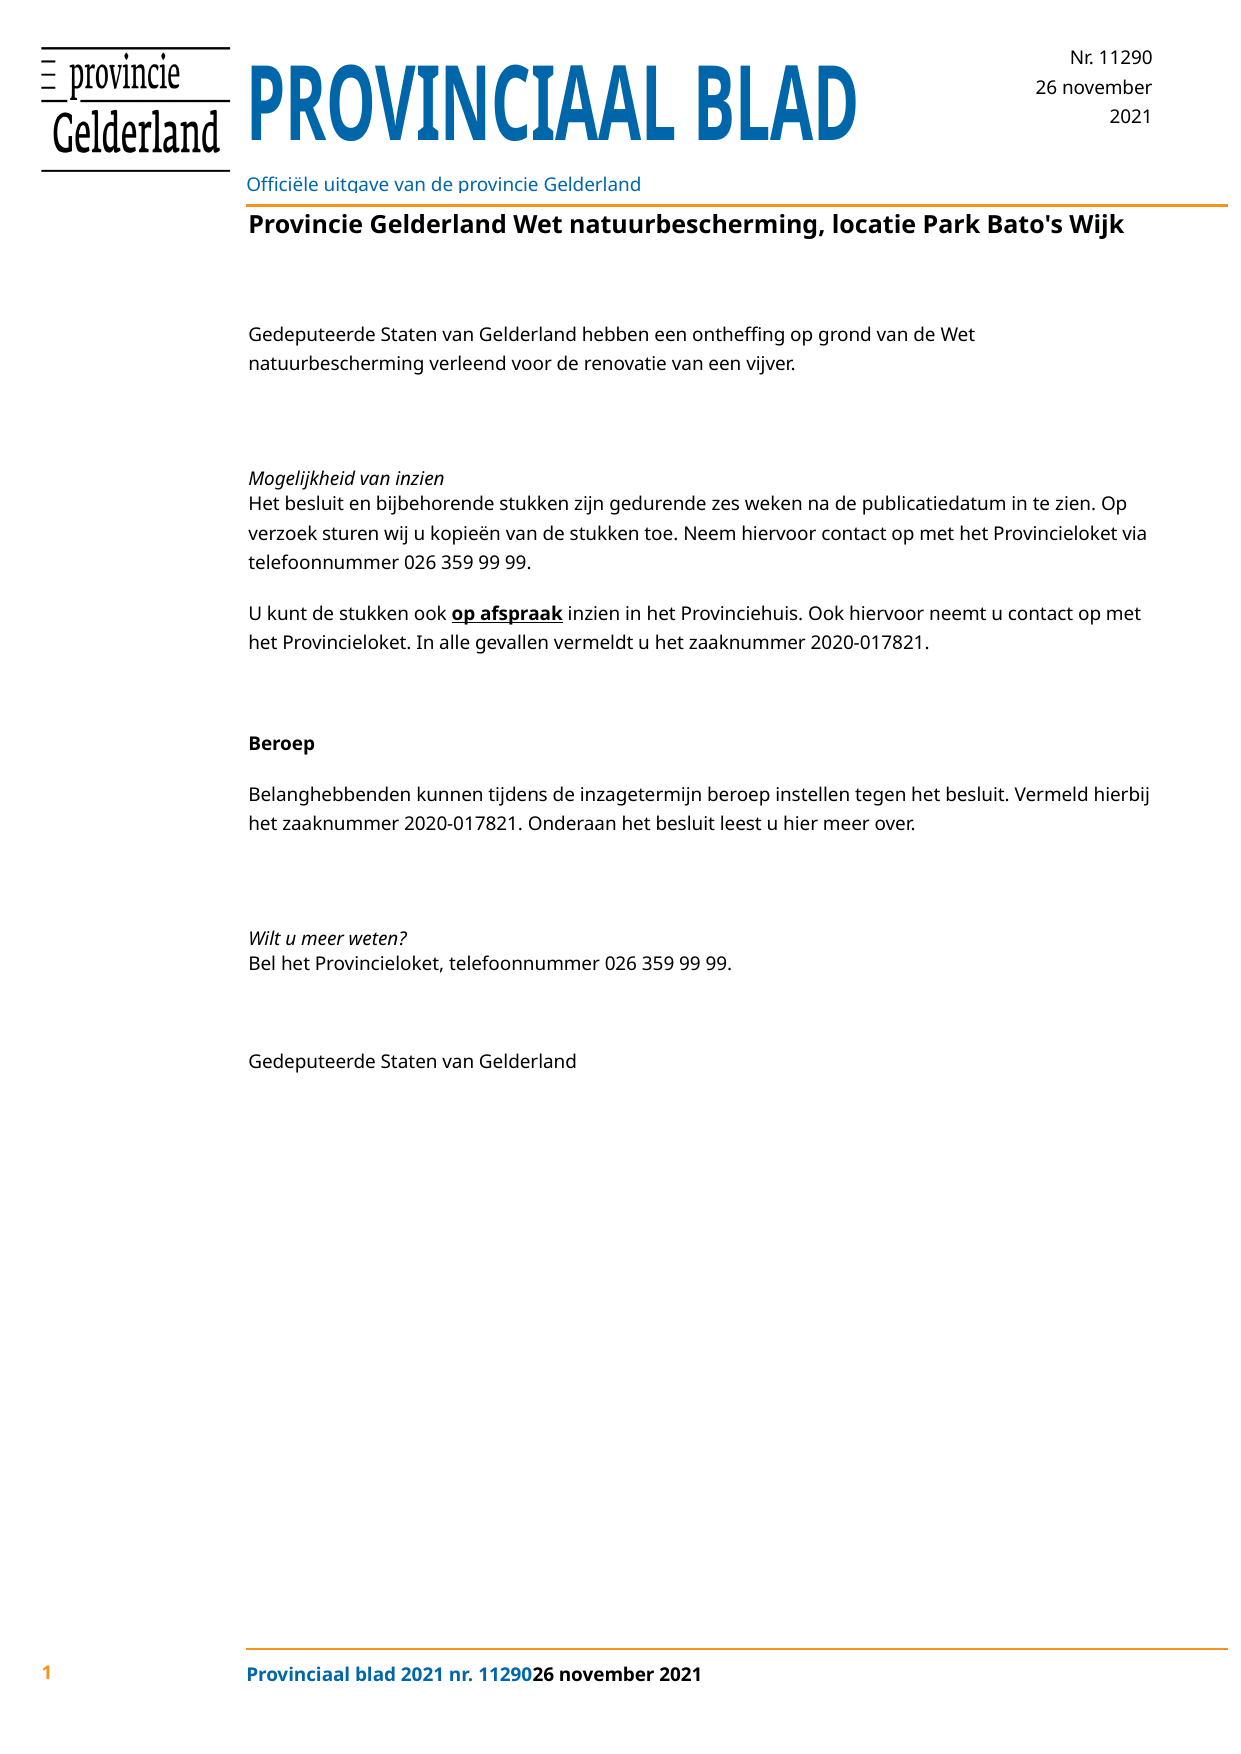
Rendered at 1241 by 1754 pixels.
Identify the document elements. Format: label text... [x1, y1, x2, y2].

picture [41, 47, 231, 172]
text U kunt de stukken ook op afspraak inzien in het Provinciehuis. Ook hiervoor neemt u contact op met het Provincieloket. In alle gevallen vermeldt u het zaaknummer 2020-017821. [248, 600, 1152, 655]
text Gedeputeerde Staten van Gelderland [248, 1049, 1152, 1074]
text Wilt u meer weten? [248, 925, 1152, 951]
text Provincie Gelderland Wet natuurbescherming, locatie Park Bato's Wijk [248, 207, 1152, 241]
text Belanghebbenden kunnen tijdens de inzagetermijn beroep instellen tegen het besluit. Vermeld hierbij het zaaknummer 2020-017821. Onderaan het besluit leest u hier meer over. [248, 781, 1152, 836]
text Bel het Provincieloket, telefoonnummer 026 359 99 99. [248, 951, 1152, 976]
text Mogelijkheid van inzien [248, 465, 1152, 490]
text Beroep [248, 730, 1152, 756]
text Het besluit en bijbehorende stukken zijn gedurende zes weken na de publicatiedatum in te zien. Op verzoek sturen wij u kopieën van de stukken toe. Neem hiervoor contact op met het Provincieloket via telefoonnummer 026 359 99 99. [248, 490, 1152, 575]
text Gedeputeerde Staten van Gelderland hebben een ontheffing op grond van de Wet natuurbescherming verleend voor de renovatie van een vijver. [248, 321, 1152, 376]
